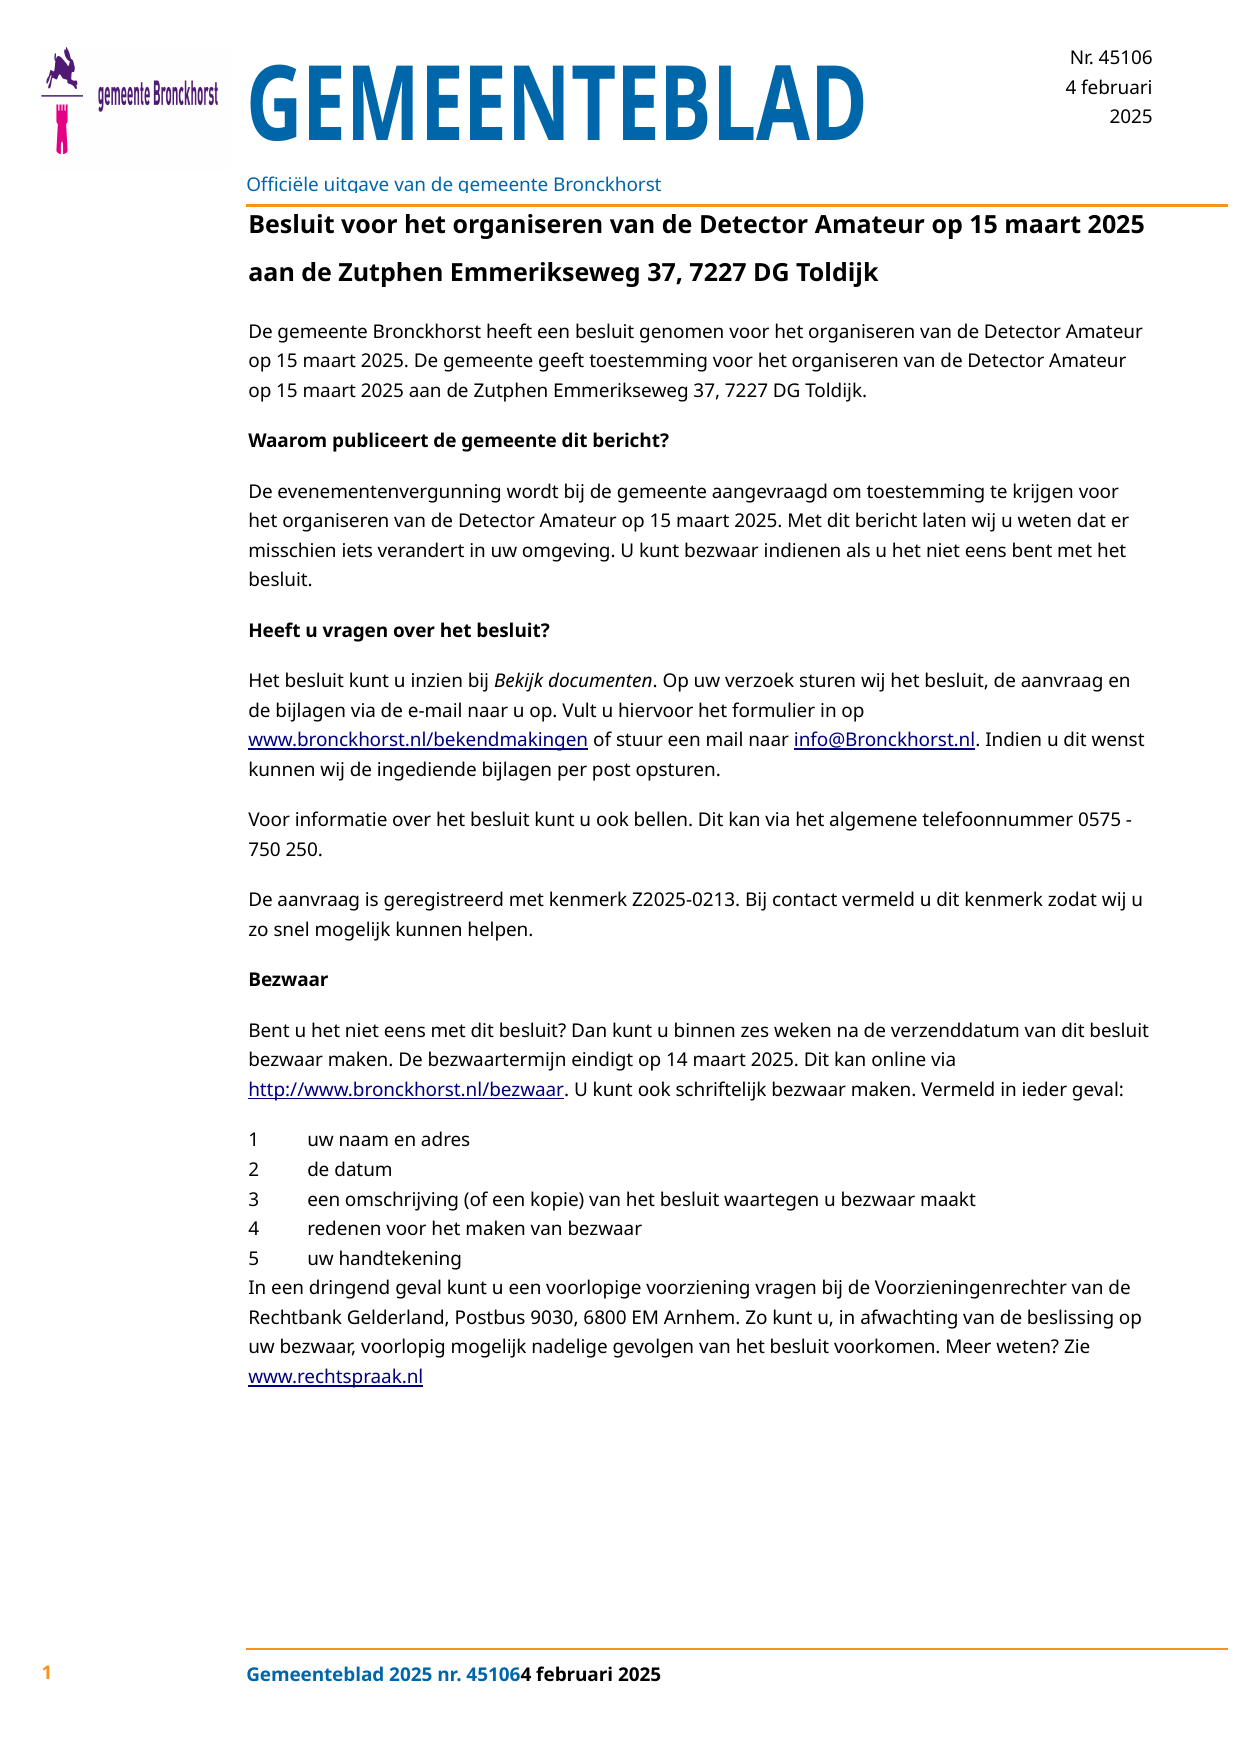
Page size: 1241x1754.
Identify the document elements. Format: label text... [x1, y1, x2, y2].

text Bezwaar [248, 967, 1152, 992]
picture [41, 47, 231, 172]
text Voor informatie over het besluit kunt u ook bellen. Dit kan via het algemene telefoonnummer 0575 - 750 250. [248, 807, 1152, 862]
text De aanvraag is geregistreerd met kenmerk Z2025-0213. Bij contact vermeld u dit kenmerk zodat wij u zo snel mogelijk kunnen helpen. [248, 887, 1152, 942]
list uw handtekening [248, 1245, 1152, 1271]
text Waarom publiceert de gemeente dit bericht? [248, 427, 1152, 453]
text In een dringend geval kunt u een voorlopige voorziening vragen bij de Voorzieningenrechter van de Rechtbank Gelderland, Postbus 9030, 6800 EM Arnhem. Zo kunt u, in afwachting van de beslissing op uw bezwaar, voorlopig mogelijk nadelige gevolgen van het besluit voorkomen. Meer weten? Zie www.rechtspraak.nl [248, 1274, 1152, 1389]
text Het besluit kunt u inzien bij Bekijk documenten. Op uw verzoek sturen wij het besluit, de aanvraag en de bijlagen via de e-mail naar u op. Vult u hiervoor het formulier in op www.bronckhorst.nl/bekendmakingen of stuur een mail naar info@Bronckhorst.nl. Indien u dit wenst kunnen wij de ingediende bijlagen per post opsturen. [248, 667, 1152, 782]
text De evenementenvergunning wordt bij de gemeente aangevraagd om toestemming te krijgen voor het organiseren van de Detector Amateur op 15 maart 2025. Met dit bericht laten wij u weten dat er misschien iets verandert in uw omgeving. U kunt bezwaar indienen als u het niet eens bent met het besluit. [248, 478, 1152, 592]
list de datum [248, 1156, 1152, 1182]
text Bent u het niet eens met dit besluit? Dan kunt u binnen zes weken na de verzenddatum van dit besluit bezwaar maken. De bezwaartermijn eindigt op 14 maart 2025. Dit kan online via http://www.bronckhorst.nl/bezwaar. U kunt ook schriftelijk bezwaar maken. Vermeld in ieder geval: [248, 1017, 1152, 1102]
text Heeft u vragen over het besluit? [248, 617, 1152, 643]
text De gemeente Bronckhorst heeft een besluit genomen voor het organiseren van de Detector Amateur op 15 maart 2025. De gemeente geeft toestemming voor het organiseren van de Detector Amateur op 15 maart 2025 aan de Zutphen Emmerikseweg 37, 7227 DG Toldijk. [248, 318, 1152, 403]
text Besluit voor het organiseren van de Detector Amateur op 15 maart 2025 aan de Zutphen Emmerikseweg 37, 7227 DG Toldijk [248, 207, 1152, 288]
list redenen voor het maken van bezwaar [248, 1215, 1152, 1241]
list uw naam en adres [248, 1127, 1152, 1152]
list een omschrijving (of een kopie) van het besluit waartegen u bezwaar maakt [248, 1186, 1152, 1212]
